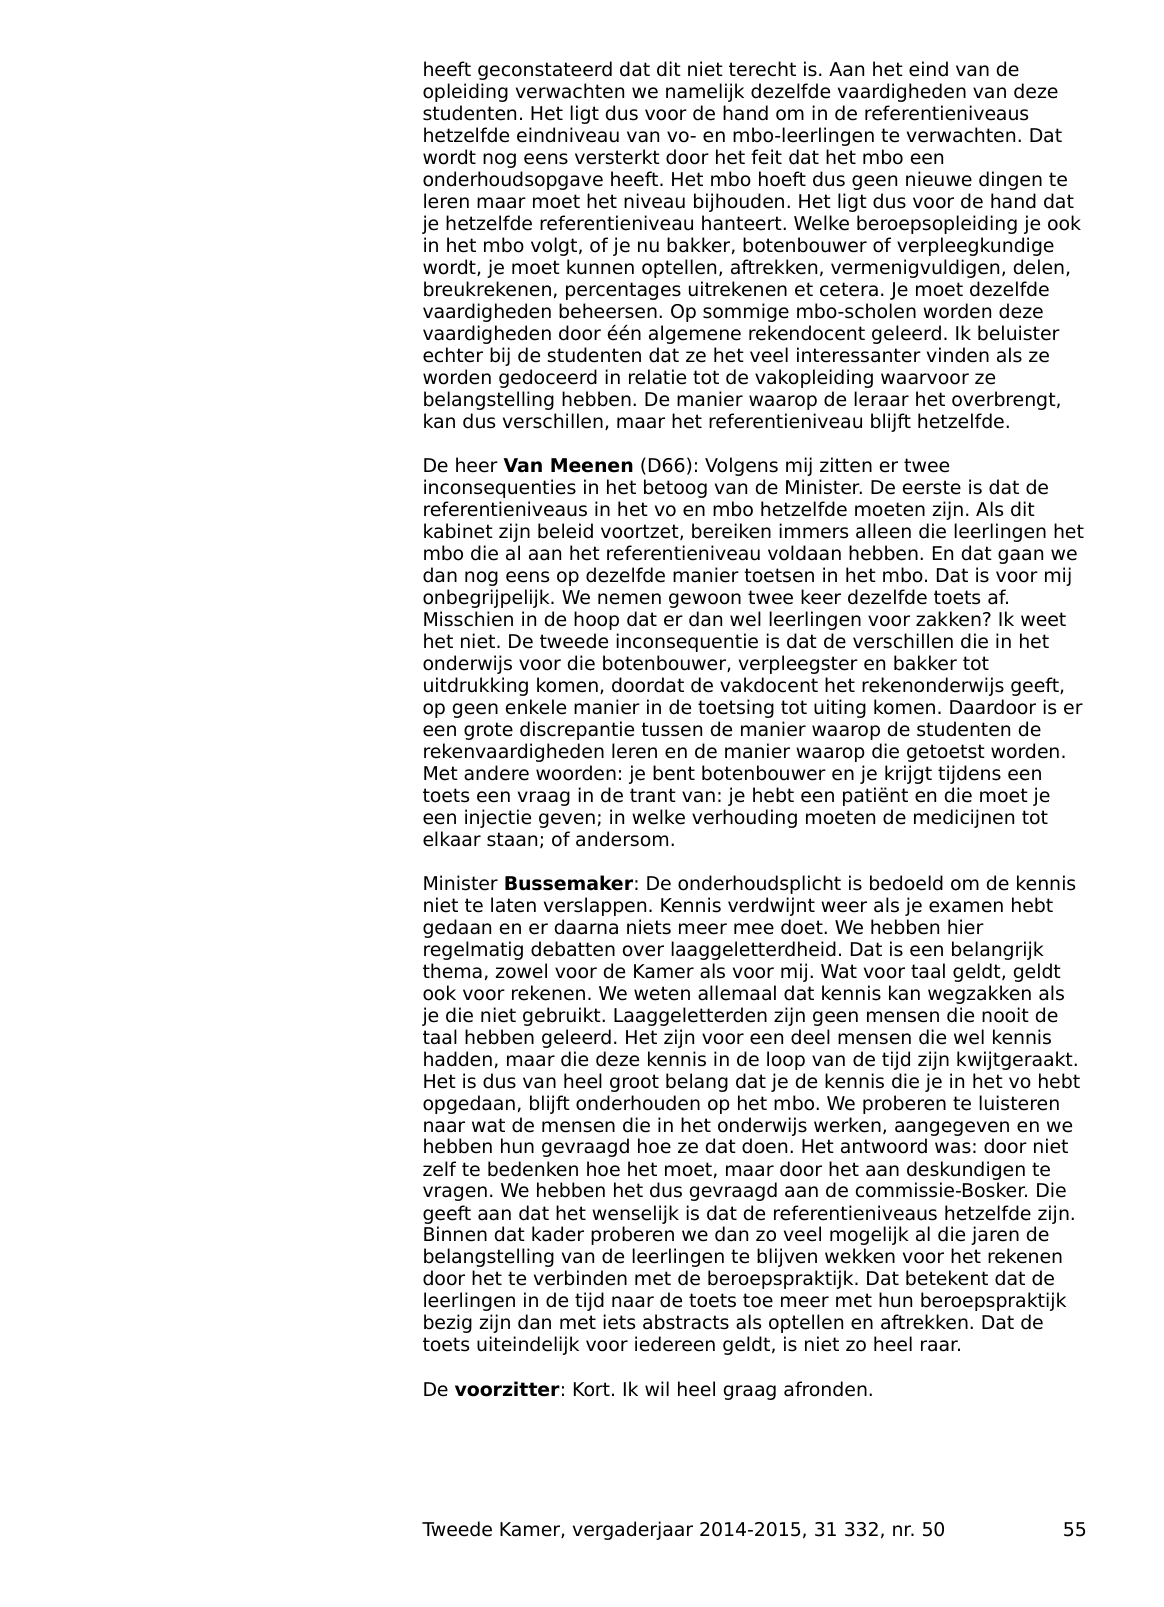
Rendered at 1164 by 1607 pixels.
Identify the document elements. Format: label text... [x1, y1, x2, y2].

text Minister Bussemaker: De onderhoudsplicht is bedoeld om de kennis niet te laten verslappen. Kennis verdwijnt weer als je examen hebt gedaan en er daarna niets meer mee doet. We hebben hier regelmatig debatten over laaggeletterdheid. Dat is een belangrijk thema, zowel voor de Kamer als voor mij. Wat voor taal geldt, geldt ook voor rekenen. We weten allemaal dat kennis kan wegzakken als je die niet gebruikt. Laaggeletterden zijn geen mensen die nooit de taal hebben geleerd. Het zijn voor een deel mensen die wel kennis hadden, maar die deze kennis in de loop van de tijd zijn kwijtgeraakt. Het is dus van heel groot belang dat je de kennis die je in het vo hebt opgedaan, blijft onderhouden op het mbo. We proberen te luisteren naar wat de mensen die in het onderwijs werken, aangegeven en we hebben hun gevraagd hoe ze dat doen. Het antwoord was: door niet zelf te bedenken hoe het moet, maar door het aan deskundigen te vragen. We hebben het dus gevraagd aan de commissie-Bosker. Die geeft aan dat het wenselijk is dat de referentieniveaus hetzelfde zijn. Binnen dat kader proberen we dan zo veel mogelijk al die jaren de belangstelling van de leerlingen te blijven wekken voor het rekenen door het te verbinden met de beroepspraktijk. Dat betekent dat de leerlingen in de tijd naar de toets toe meer met hun beroepspraktijk bezig zijn dan met iets abstracts als optellen en aftrekken. Dat de toets uiteindelijk voor iedereen geldt, is niet zo heel raar. [422, 873, 1087, 1356]
text De heer Van Meenen (D66): Volgens mij zitten er twee inconsequenties in het betoog van de Minister. De eerste is dat de referentieniveaus in het vo en mbo hetzelfde moeten zijn. Als dit kabinet zijn beleid voortzet, bereiken immers alleen die leerlingen het mbo die al aan het referentieniveau voldaan hebben. En dat gaan we dan nog eens op dezelfde manier toetsen in het mbo. Dat is voor mij onbegrijpelijk. We nemen gewoon twee keer dezelfde toets af. Misschien in de hoop dat er dan wel leerlingen voor zakken? Ik weet het niet. De tweede inconsequentie is dat de verschillen die in het onderwijs voor die botenbouwer, verpleegster en bakker tot uitdrukking komen, doordat de vakdocent het rekenonderwijs geeft, op geen enkele manier in de toetsing tot uiting komen. Daardoor is er een grote discrepantie tussen de manier waarop de studenten de rekenvaardigheden leren en de manier waarop die getoetst worden. Met andere woorden: je bent botenbouwer en je krijgt tijdens een toets een vraag in de trant van: je hebt een patiënt en die moet je een injectie geven; in welke verhouding moeten de medicijnen tot elkaar staan; of andersom. [422, 455, 1087, 851]
text heeft geconstateerd dat dit niet terecht is. Aan het eind van de opleiding verwachten we namelijk dezelfde vaardigheden van deze studenten. Het ligt dus voor de hand om in de referentieniveaus hetzelfde eindniveau van vo- en mbo-leerlingen te verwachten. Dat wordt nog eens versterkt door het feit dat het mbo een onderhoudsopgave heeft. Het mbo hoeft dus geen nieuwe dingen te leren maar moet het niveau bijhouden. Het ligt dus voor de hand dat je hetzelfde referentieniveau hanteert. Welke beroepsopleiding je ook in het mbo volgt, of je nu bakker, botenbouwer of verpleegkundige wordt, je moet kunnen optellen, aftrekken, vermenigvuldigen, delen, breukrekenen, percentages uitrekenen et cetera. Je moet dezelfde vaardigheden beheersen. Op sommige mbo-scholen worden deze vaardigheden door één algemene rekendocent geleerd. Ik beluister echter bij de studenten dat ze het veel interessanter vinden als ze worden gedoceerd in relatie tot de vakopleiding waarvoor ze belangstelling hebben. De manier waarop de leraar het overbrengt, kan dus verschillen, maar het referentieniveau blijft hetzelfde. [422, 59, 1087, 433]
text De voorzitter: Kort. Ik wil heel graag afronden. [422, 1378, 1087, 1400]
